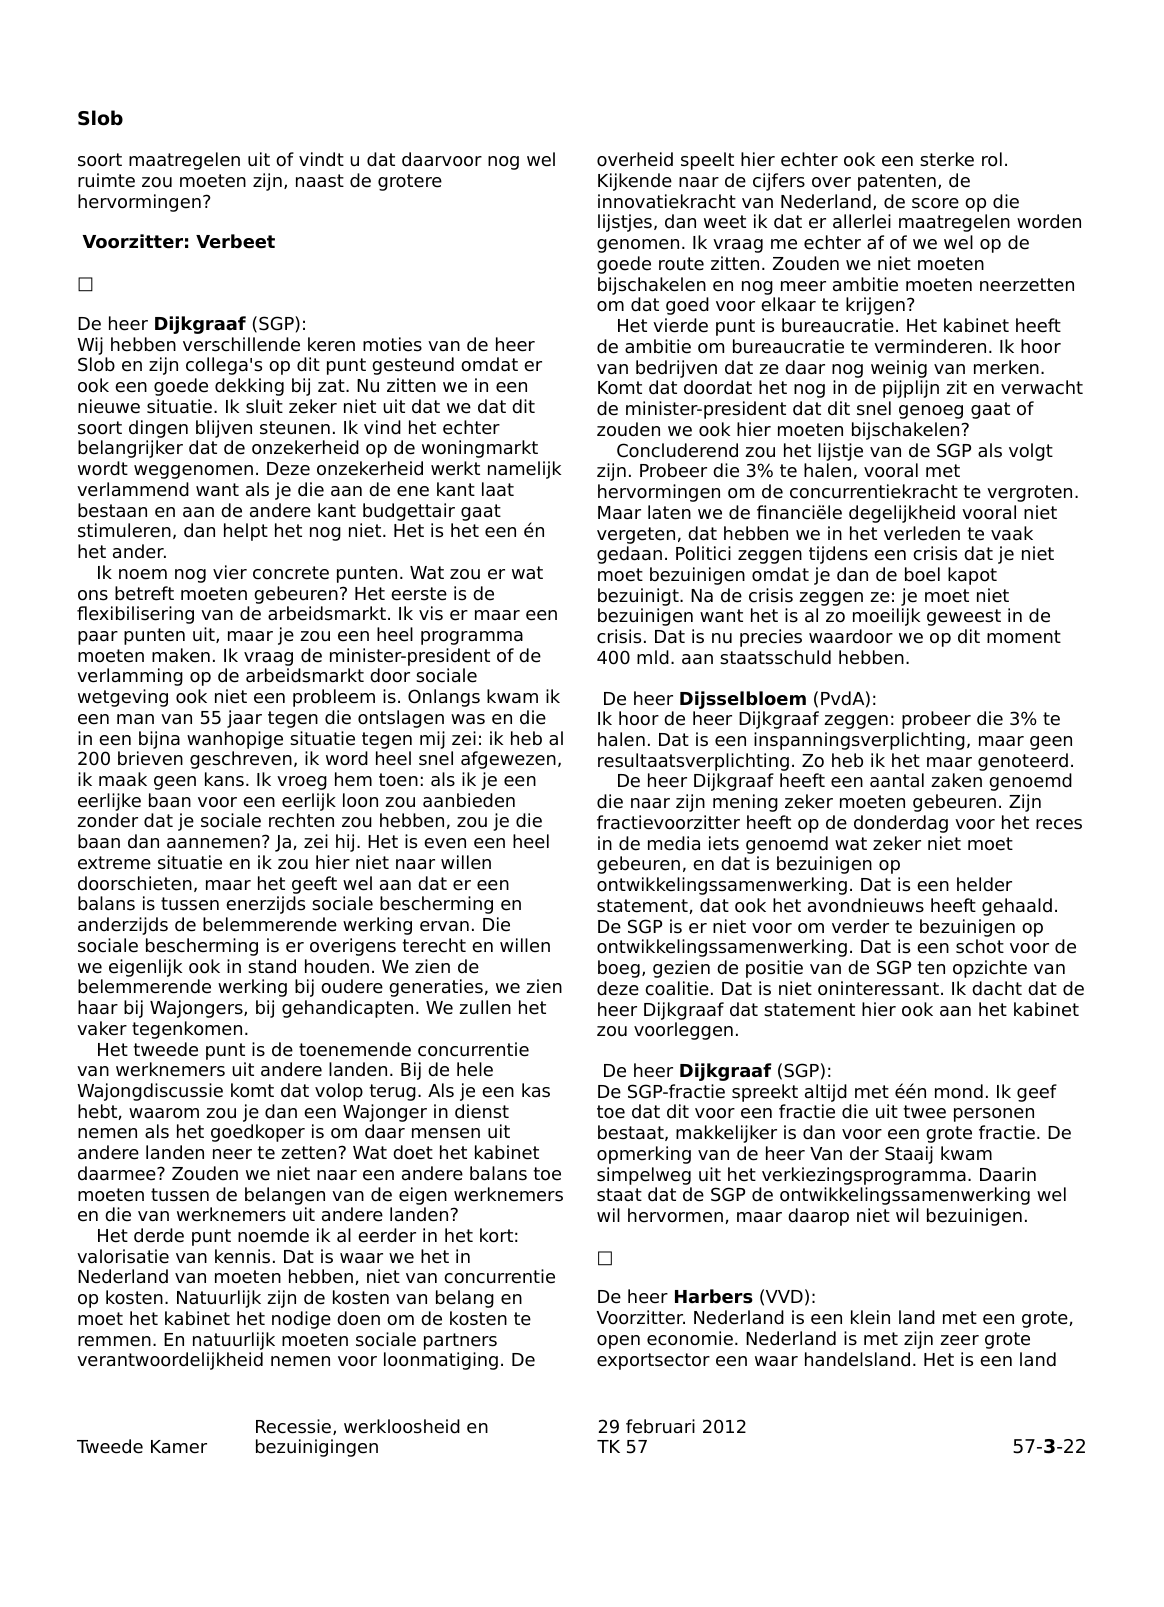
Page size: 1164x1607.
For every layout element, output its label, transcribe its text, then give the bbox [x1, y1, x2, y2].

text De heer Dijkgraaf (SGP): [596, 1061, 1087, 1082]
text Het derde punt noemde ik al eerder in het kort: valorisatie van kennis. Dat is waar we het in Nederland van moeten hebben, niet van concurrentie op kosten. Natuurlijk zijn de kosten van belang en moet het kabinet het nodige doen om de kosten te remmen. En natuurlijk moeten sociale partners verantwoordelijkheid nemen voor loonmatiging. De [77, 1226, 567, 1371]
text De heer Harbers (VVD): [596, 1287, 1087, 1308]
text Ik noem nog vier concrete punten. Wat zou er wat ons betreft moeten gebeuren? Het eerste is de flexibilisering van de arbeidsmarkt. Ik vis er maar een paar punten uit, maar je zou een heel programma moeten maken. Ik vraag de minister-president of de verlamming op de arbeidsmarkt door sociale wetgeving ook niet een probleem is. Onlangs kwam ik een man van 55 jaar tegen die ontslagen was en die in een bijna wanhopige situatie tegen mij zei: ik heb al 200 brieven geschreven, ik word heel snel afgewezen, ik maak geen kans. Ik vroeg hem toen: als ik je een eerlijke baan voor een eerlijk loon zou aanbieden zonder dat je sociale rechten zou hebben, zou je die baan dan aannemen? Ja, zei hij. Het is even een heel extreme situatie en ik zou hier niet naar willen doorschieten, maar het geeft wel aan dat er een balans is tussen enerzijds sociale bescherming en anderzijds de belemmerende werking ervan. Die sociale bescherming is er overigens terecht en willen we eigenlijk ook in stand houden. We zien de belemmerende werking bij oudere generaties, we zien haar bij Wajongers, bij gehandicapten. We zullen het vaker tegenkomen. [77, 563, 567, 1039]
text overheid speelt hier echter ook een sterke rol. Kijkende naar de cijfers over patenten, de innovatiekracht van Nederland, de score op die lijstjes, dan weet ik dat er allerlei maatregelen worden genomen. Ik vraag me echter af of we wel op de goede route zitten. Zouden we niet moeten bijschakelen en nog meer ambitie moeten neerzetten om dat goed voor elkaar te krijgen? [596, 150, 1087, 316]
text Concluderend zou het lijstje van de SGP als volgt zijn. Probeer die 3% te halen, vooral met hervormingen om de concurrentiekracht te vergroten. Maar laten we de financiële degelijkheid vooral niet vergeten, dat hebben we in het verleden te vaak gedaan. Politici zeggen tijdens een crisis dat je niet moet bezuinigen omdat je dan de boel kapot bezuinigt. Na de crisis zeggen ze: je moet niet bezuinigen want het is al zo moeilijk geweest in de crisis. Dat is nu precies waardoor we op dit moment 400 mld. aan staatsschuld hebben. [596, 440, 1087, 668]
text De heer Dijkgraaf (SGP): [77, 314, 567, 334]
text Voorzitter: Verbeet [77, 232, 567, 253]
text Het tweede punt is de toenemende concurrentie van werknemers uit andere landen. Bij de hele Wajongdiscussie komt dat volop terug. Als je een kas hebt, waarom zou je dan een Wajonger in dienst nemen als het goedkoper is om daar mensen uit andere landen neer te zetten? Wat doet het kabinet daarmee? Zouden we niet naar een andere balans toe moeten tussen de belangen van de eigen werknemers en die van werknemers uit andere landen? [77, 1039, 567, 1226]
text De SGP-fractie spreekt altijd met één mond. Ik geef toe dat dit voor een fractie die uit twee personen bestaat, makkelijker is dan voor een grote fractie. De opmerking van de heer Van der Staaij kwam simpelweg uit het verkiezingsprogramma. Daarin staat dat de SGP de ontwikkelingssamenwerking wel wil hervormen, maar daarop niet wil bezuinigen. [596, 1082, 1087, 1227]
text Ik hoor de heer Dijkgraaf zeggen: probeer die 3% te halen. Dat is een inspanningsverplichting, maar geen resultaatsverplichting. Zo heb ik het maar genoteerd. [596, 709, 1087, 771]
text De heer Dijkgraaf heeft een aantal zaken genoemd die naar zijn mening zeker moeten gebeuren. Zijn fractievoorzitter heeft op de donderdag voor het reces in de media iets genoemd wat zeker niet moet gebeuren, en dat is bezuinigen op ontwikkelingssamenwerking. Dat is een helder statement, dat ook het avondnieuws heeft gehaald. De SGP is er niet voor om verder te bezuinigen op ontwikkelingssamenwerking. Dat is een schot voor de boeg, gezien de positie van de SGP ten opzichte van deze coalitie. Dat is niet oninteressant. Ik dacht dat de heer Dijkgraaf dat statement hier ook aan het kabinet zou voorleggen. [596, 771, 1087, 1041]
text □ [77, 273, 567, 294]
text Het vierde punt is bureaucratie. Het kabinet heeft de ambitie om bureaucratie te verminderen. Ik hoor van bedrijven dat ze daar nog weinig van merken. Komt dat doordat het nog in de pijplijn zit en verwacht de minister-president dat dit snel genoeg gaat of zouden we ook hier moeten bijschakelen? [596, 316, 1087, 440]
text soort maatregelen uit of vindt u dat daarvoor nog wel ruimte zou moeten zijn, naast de grotere hervormingen? [77, 150, 567, 212]
text De heer Dijsselbloem (PvdA): [596, 688, 1087, 709]
text Voorzitter. Nederland is een klein land met een grote, open economie. Nederland is met zijn zeer grote exportsector een waar handelsland. Het is een land [596, 1308, 1087, 1370]
text □ [596, 1247, 1087, 1267]
text Wij hebben verschillende keren moties van de heer Slob en zijn collega's op dit punt gesteund omdat er ook een goede dekking bij zat. Nu zitten we in een nieuwe situatie. Ik sluit zeker niet uit dat we dat dit soort dingen blijven steunen. Ik vind het echter belangrijker dat de onzekerheid op de woningmarkt wordt weggenomen. Deze onzekerheid werkt namelijk verlammend want als je die aan de ene kant laat bestaan en aan de andere kant budgettair gaat stimuleren, dan helpt het nog niet. Het is het een én het ander. [77, 334, 567, 563]
